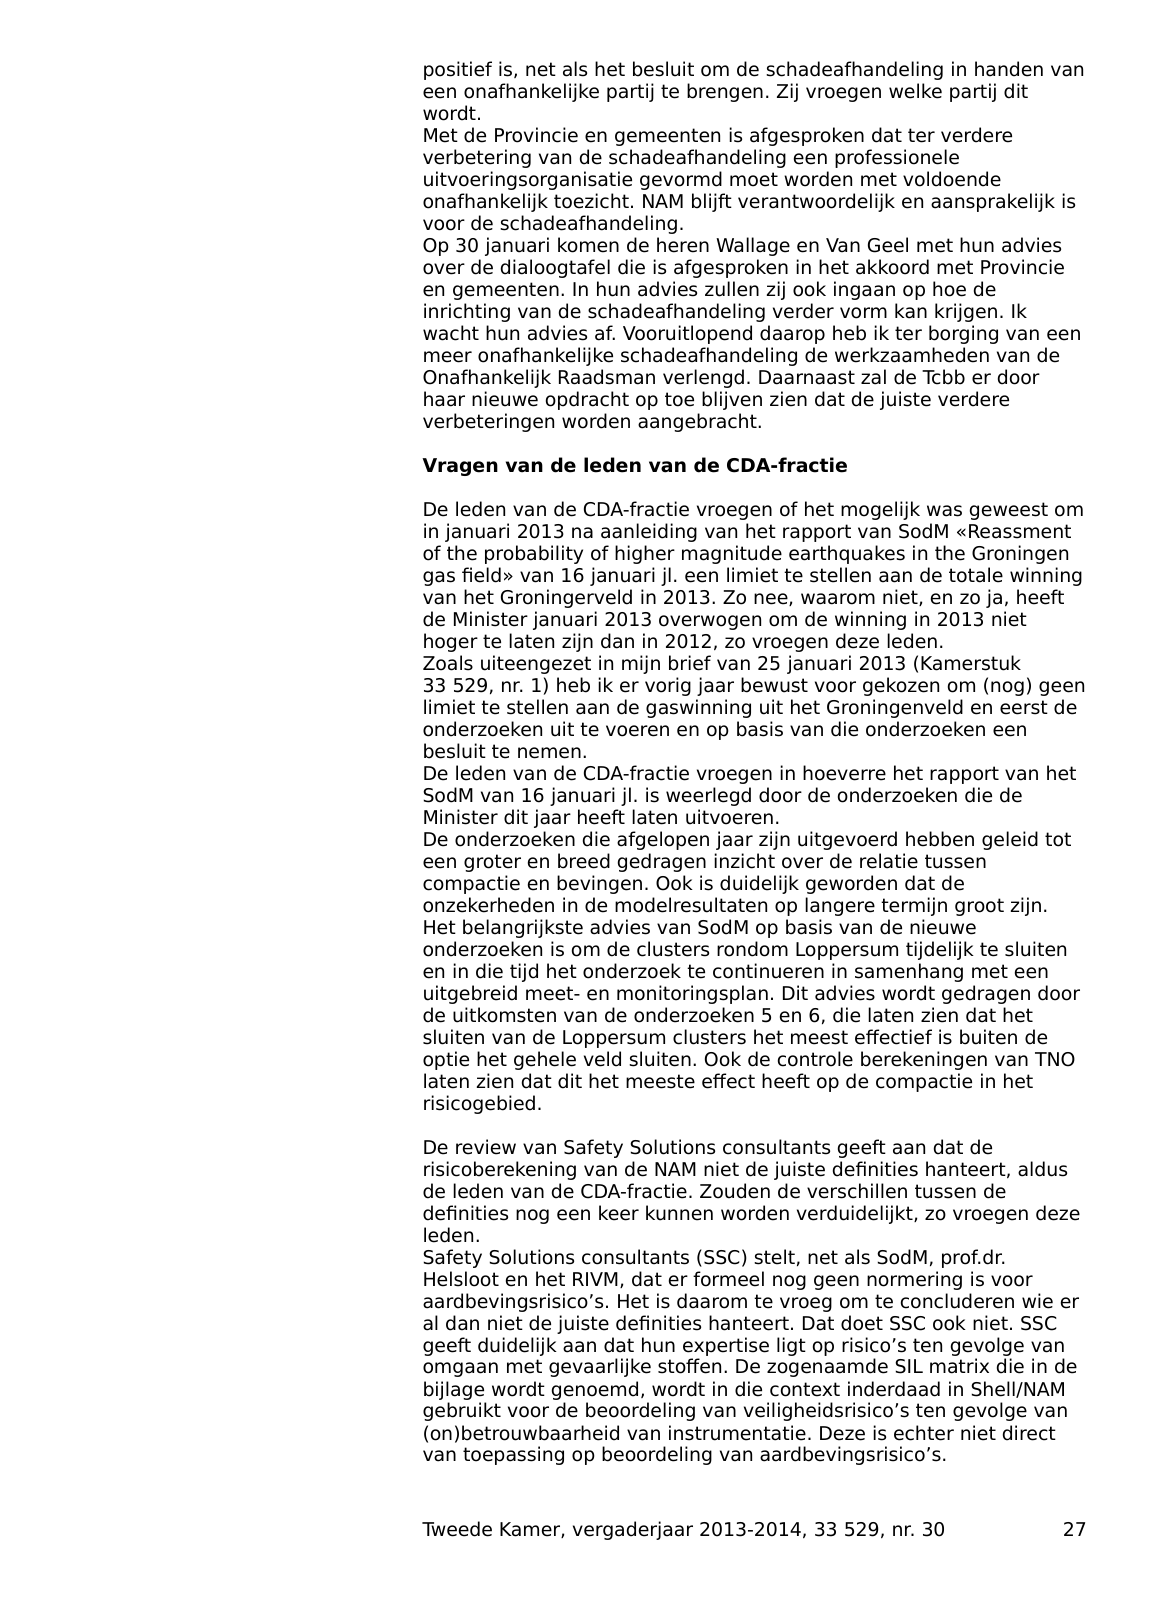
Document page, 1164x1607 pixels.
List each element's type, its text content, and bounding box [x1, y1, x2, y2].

text Zoals uiteengezet in mijn brief van 25 januari 2013 (Kamerstuk 33 529, nr. 1) heb ik er vorig jaar bewust voor gekozen om (nog) geen limiet te stellen aan de gaswinning uit het Groningenveld en eerst de onderzoeken uit te voeren en op basis van die onderzoeken een besluit te nemen. [422, 653, 1087, 763]
text Met de Provincie en gemeenten is afgesproken dat ter verdere verbetering van de schadeafhandeling een professionele uitvoeringsorganisatie gevormd moet worden met voldoende onafhankelijk toezicht. NAM blijft verantwoordelijk en aansprakelijk is voor de schadeafhandeling. [422, 125, 1087, 235]
text Op 30 januari komen de heren Wallage en Van Geel met hun advies over de dialoogtafel die is afgesproken in het akkoord met Provincie en gemeenten. In hun advies zullen zij ook ingaan op hoe de inrichting van de schadeafhandeling verder vorm kan krijgen. Ik wacht hun advies af. Vooruitlopend daarop heb ik ter borging van een meer onafhankelijke schadeafhandeling de werkzaamheden van de Onafhankelijk Raadsman verlengd. Daarnaast zal de Tcbb er door haar nieuwe opdracht op toe blijven zien dat de juiste verdere verbeteringen worden aangebracht. [422, 235, 1087, 433]
subtitle Vragen van de leden van de CDA-fractie [422, 455, 1087, 477]
text Het belangrijkste advies van SodM op basis van de nieuwe onderzoeken is om de clusters rondom Loppersum tijdelijk te sluiten en in die tijd het onderzoek te continueren in samenhang met een uitgebreid meet- en monitoringsplan. Dit advies wordt gedragen door de uitkomsten van de onderzoeken 5 en 6, die laten zien dat het sluiten van de Loppersum clusters het meest effectief is buiten de optie het gehele veld sluiten. Ook de controle berekeningen van TNO laten zien dat dit het meeste effect heeft op de compactie in het risicogebied. [422, 917, 1087, 1114]
text Safety Solutions consultants (SSC) stelt, net als SodM, prof.dr. Helsloot en het RIVM, dat er formeel nog geen normering is voor aardbevingsrisico’s. Het is daarom te vroeg om te concluderen wie er al dan niet de juiste definities hanteert. Dat doet SSC ook niet. SSC geeft duidelijk aan dat hun expertise ligt op risico’s ten gevolge van omgaan met gevaarlijke stoffen. De zogenaamde SIL matrix die in de bijlage wordt genoemd, wordt in die context inderdaad in Shell/NAM gebruikt voor de beoordeling van veiligheidsrisico’s ten gevolge van (on)betrouwbaarheid van instrumentatie. Deze is echter niet direct van toepassing op beoordeling van aardbevingsrisico’s. [422, 1247, 1087, 1466]
text De onderzoeken die afgelopen jaar zijn uitgevoerd hebben geleid tot een groter en breed gedragen inzicht over de relatie tussen compactie en bevingen. Ook is duidelijk geworden dat de onzekerheden in de modelresultaten op langere termijn groot zijn. [422, 829, 1087, 917]
text De leden van de CDA-fractie vroegen in hoeverre het rapport van het SodM van 16 januari jl. is weerlegd door de onderzoeken die de Minister dit jaar heeft laten uitvoeren. [422, 763, 1087, 829]
text De review van Safety Solutions consultants geeft aan dat de risicoberekening van de NAM niet de juiste definities hanteert, aldus de leden van de CDA-fractie. Zouden de verschillen tussen de definities nog een keer kunnen worden verduidelijkt, zo vroegen deze leden. [422, 1137, 1087, 1247]
text positief is, net als het besluit om de schadeafhandeling in handen van een onafhankelijke partij te brengen. Zij vroegen welke partij dit wordt. [422, 59, 1087, 125]
text De leden van de CDA-fractie vroegen of het mogelijk was geweest om in januari 2013 na aanleiding van het rapport van SodM «Reassment of the probability of higher magnitude earthquakes in the Groningen gas field» van 16 januari jl. een limiet te stellen aan de totale winning van het Groningerveld in 2013. Zo nee, waarom niet, en zo ja, heeft de Minister januari 2013 overwogen om de winning in 2013 niet hoger te laten zijn dan in 2012, zo vroegen deze leden. [422, 499, 1087, 653]
